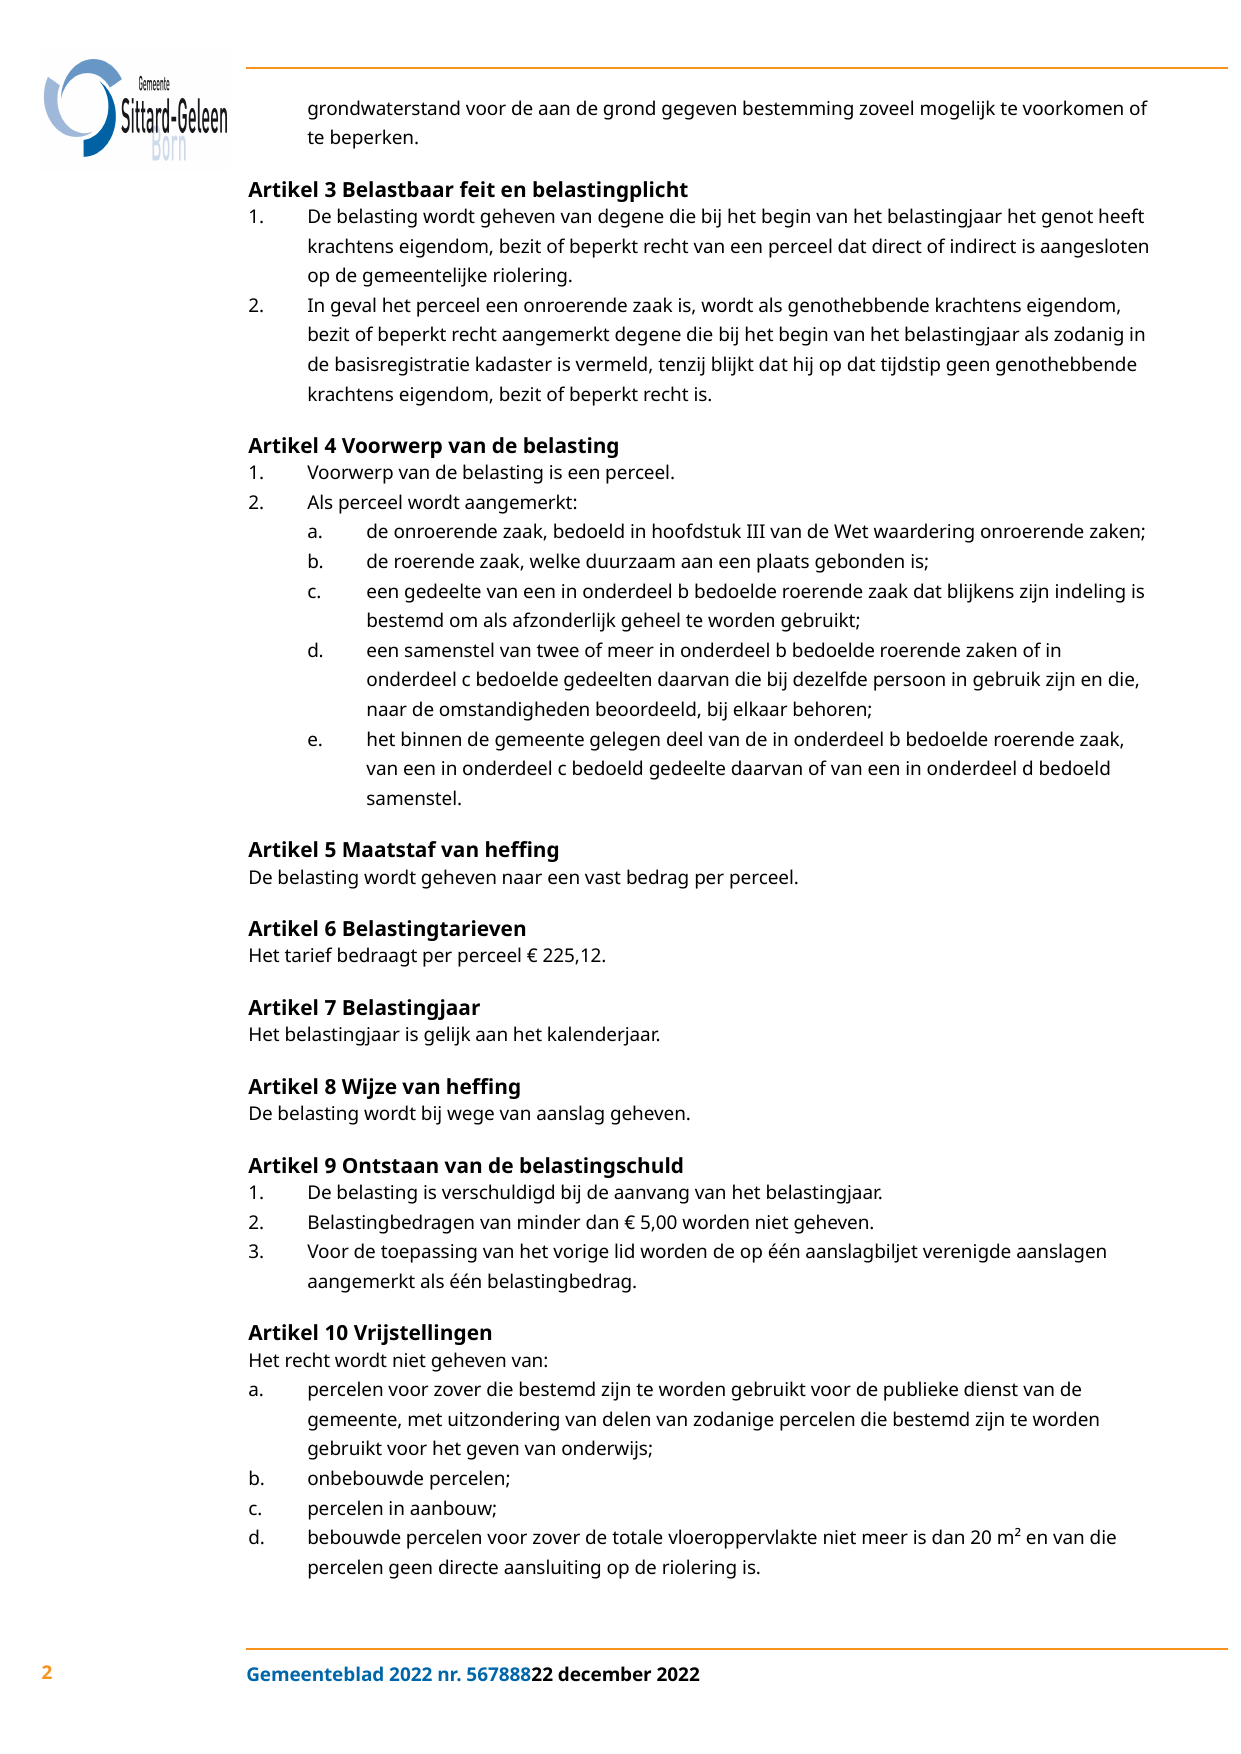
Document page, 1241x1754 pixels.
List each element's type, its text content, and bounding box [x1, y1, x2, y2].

list onbebouwde percelen; [248, 1465, 1152, 1491]
text Artikel 10 Vrijstellingen [248, 1318, 1152, 1347]
text Het belastingjaar is gelijk aan het kalenderjaar. [248, 1022, 1152, 1047]
list een gedeelte van een in onderdeel b bedoelde roerende zaak dat blijkens zijn indeling is bestemd om als afzonderlijk geheel te worden gebruikt; [307, 578, 1152, 633]
list een samenstel van twee of meer in onderdeel b bedoelde roerende zaken of in onderdeel c bedoelde gedeelten daarvan die bij dezelfde persoon in gebruik zijn en die, naar de omstandigheden beoordeeld, bij elkaar behoren; [307, 637, 1152, 722]
list grondwaterstand voor de aan de grond gegeven bestemming zoveel mogelijk te voorkomen of te beperken. [248, 95, 1152, 150]
list de roerende zaak, welke duurzaam aan een plaats gebonden is; [307, 548, 1152, 574]
list Belastingbedragen van minder dan € 5,00 worden niet geheven. [248, 1209, 1152, 1234]
list In geval het perceel een onroerende zaak is, wordt als genothebbende krachtens eigendom, bezit of beperkt recht aangemerkt degene die bij het begin van het belastingjaar als zodanig in de basisregistratie kadaster is vermeld, tenzij blijkt dat hij op dat tijdstip geen genothebbende krachtens eigendom, bezit of beperkt recht is. [248, 292, 1152, 406]
text Artikel 6 Belastingtarieven [248, 914, 1152, 943]
picture [41, 47, 231, 172]
list het binnen de gemeente gelegen deel van de in onderdeel b bedoelde roerende zaak, van een in onderdeel c bedoeld gedeelte daarvan of van een in onderdeel d bedoeld samenstel. [307, 726, 1152, 811]
list bebouwde percelen voor zover de totale vloeroppervlakte niet meer is dan 20 m² en van die percelen geen directe aansluiting op de riolering is. [248, 1524, 1152, 1580]
text Artikel 9 Ontstaan van de belastingschuld [248, 1151, 1152, 1179]
text De belasting wordt geheven naar een vast bedrag per perceel. [248, 864, 1152, 889]
text Het recht wordt niet geheven van: [248, 1347, 1152, 1373]
text Artikel 3 Belastbaar feit en belastingplicht [248, 175, 1152, 203]
text De belasting wordt bij wege van aanslag geheven. [248, 1100, 1152, 1126]
list Voorwerp van de belasting is een perceel. [248, 459, 1152, 485]
list percelen voor zover die bestemd zijn te worden gebruikt voor de publieke dienst van de gemeente, met uitzondering van delen van zodanige percelen die bestemd zijn te worden gebruikt voor het geven van onderwijs; [248, 1376, 1152, 1461]
text Artikel 8 Wijze van heffing [248, 1072, 1152, 1100]
text Artikel 7 Belastingjaar [248, 993, 1152, 1022]
list Voor de toepassing van het vorige lid worden de op één aanslagbiljet verenigde aanslagen aangemerkt als één belastingbedrag. [248, 1238, 1152, 1294]
list De belasting wordt geheven van degene die bij het begin van het belastingjaar het genot heeft krachtens eigendom, bezit of beperkt recht van een perceel dat direct of indirect is aangesloten op de gemeentelijke riolering. [248, 203, 1152, 288]
text Artikel 4 Voorwerp van de belasting [248, 431, 1152, 459]
text Het tarief bedraagt per perceel € 225,12. [248, 943, 1152, 968]
list De belasting is verschuldigd bij de aanvang van het belastingjaar. [248, 1179, 1152, 1205]
list Als perceel wordt aangemerkt: [248, 489, 1152, 515]
list percelen in aanbouw; [248, 1495, 1152, 1521]
text Artikel 5 Maatstaf van heffing [248, 835, 1152, 864]
list de onroerende zaak, bedoeld in hoofdstuk III van de Wet waardering onroerende zaken; [307, 519, 1152, 544]
